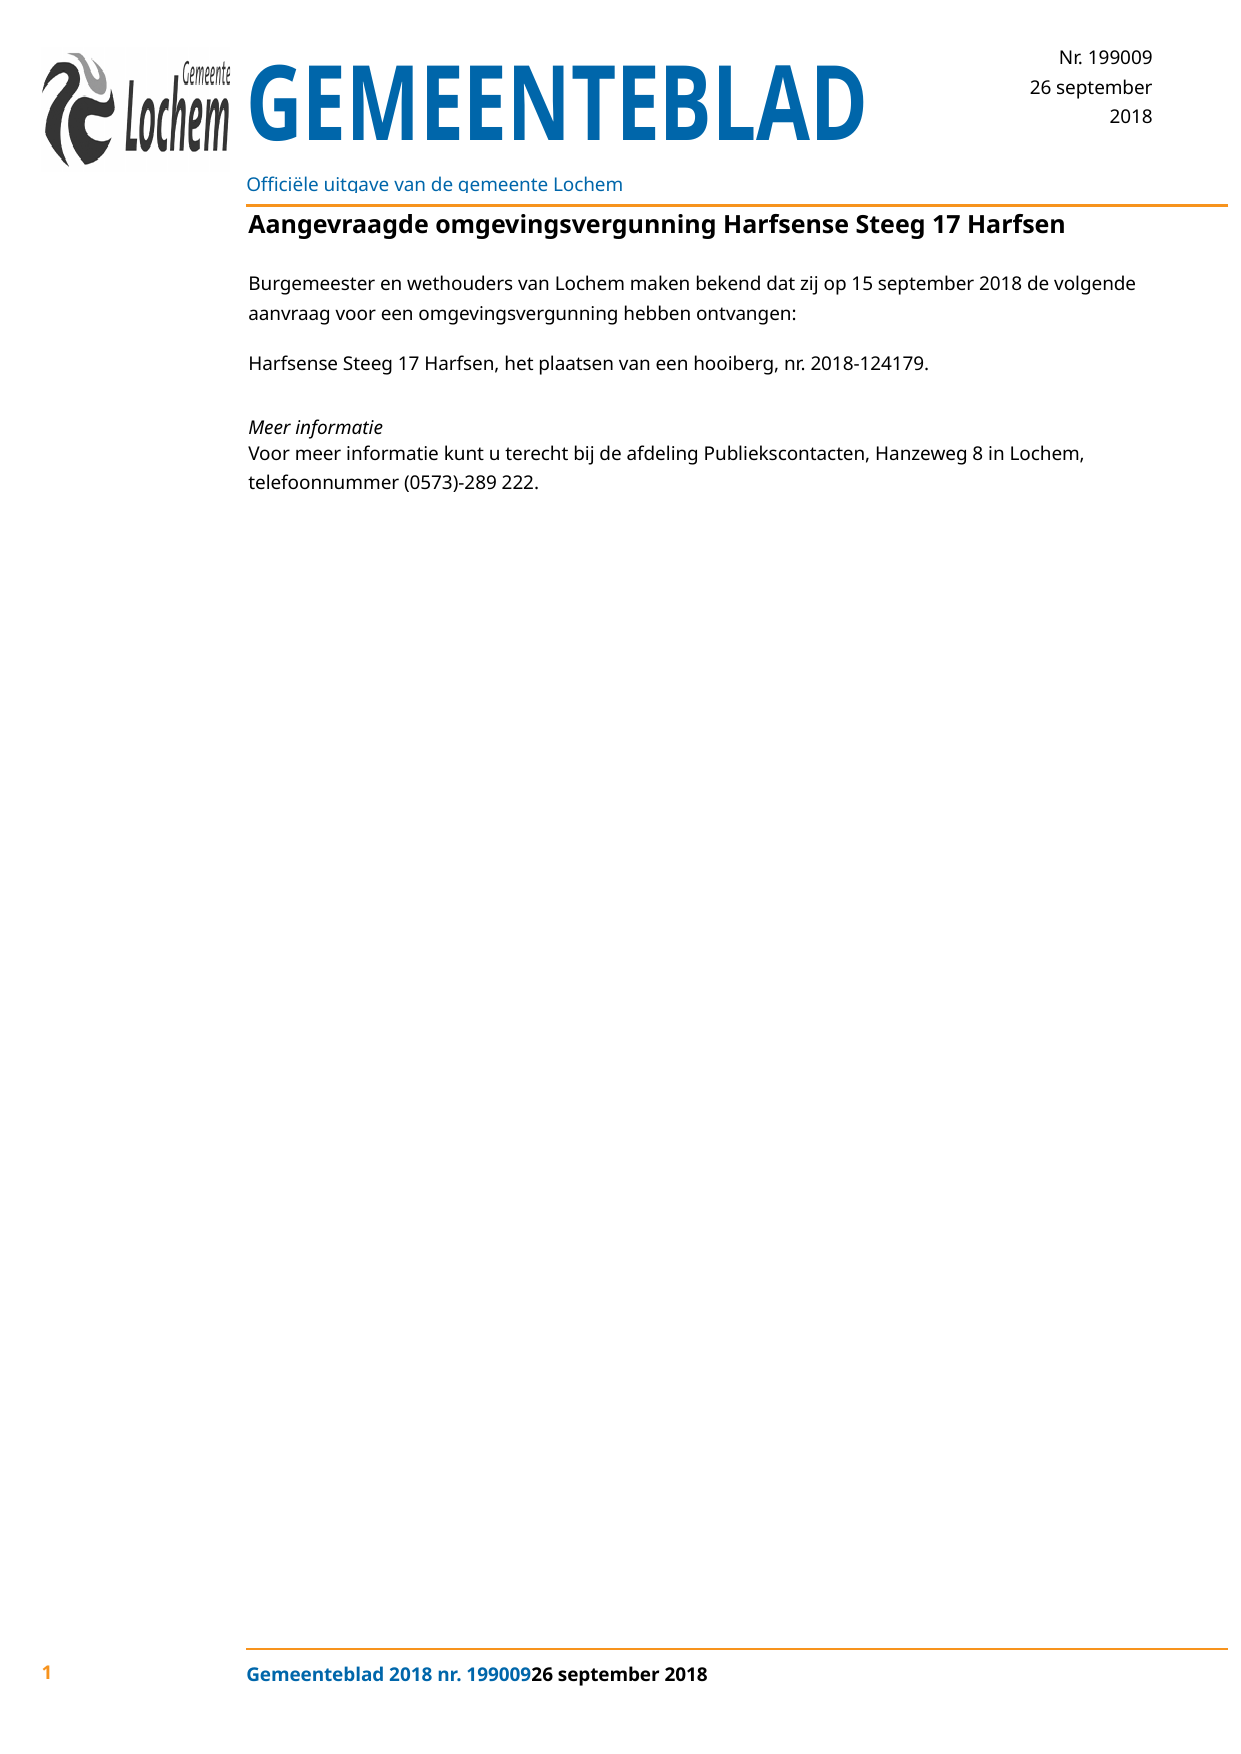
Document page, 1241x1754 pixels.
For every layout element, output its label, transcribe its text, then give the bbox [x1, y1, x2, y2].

text Aangevraagde omgevingsvergunning Harfsense Steeg 17 Harfsen [248, 207, 1152, 241]
text Voor meer informatie kunt u terecht bij de afdeling Publiekscontacten, Hanzeweg 8 in Lochem, telefoonnummer (0573)-289 222. [248, 440, 1152, 495]
text Meer informatie [248, 414, 1152, 440]
text Burgemeester en wethouders van Lochem maken bekend dat zij op 15 september 2018 de volgende aanvraag voor een omgevingsvergunning hebben ontvangen: [248, 270, 1152, 326]
picture [41, 47, 231, 172]
text Harfsense Steeg 17 Harfsen, het plaatsen van een hooiberg, nr. 2018-124179. [248, 350, 1152, 376]
